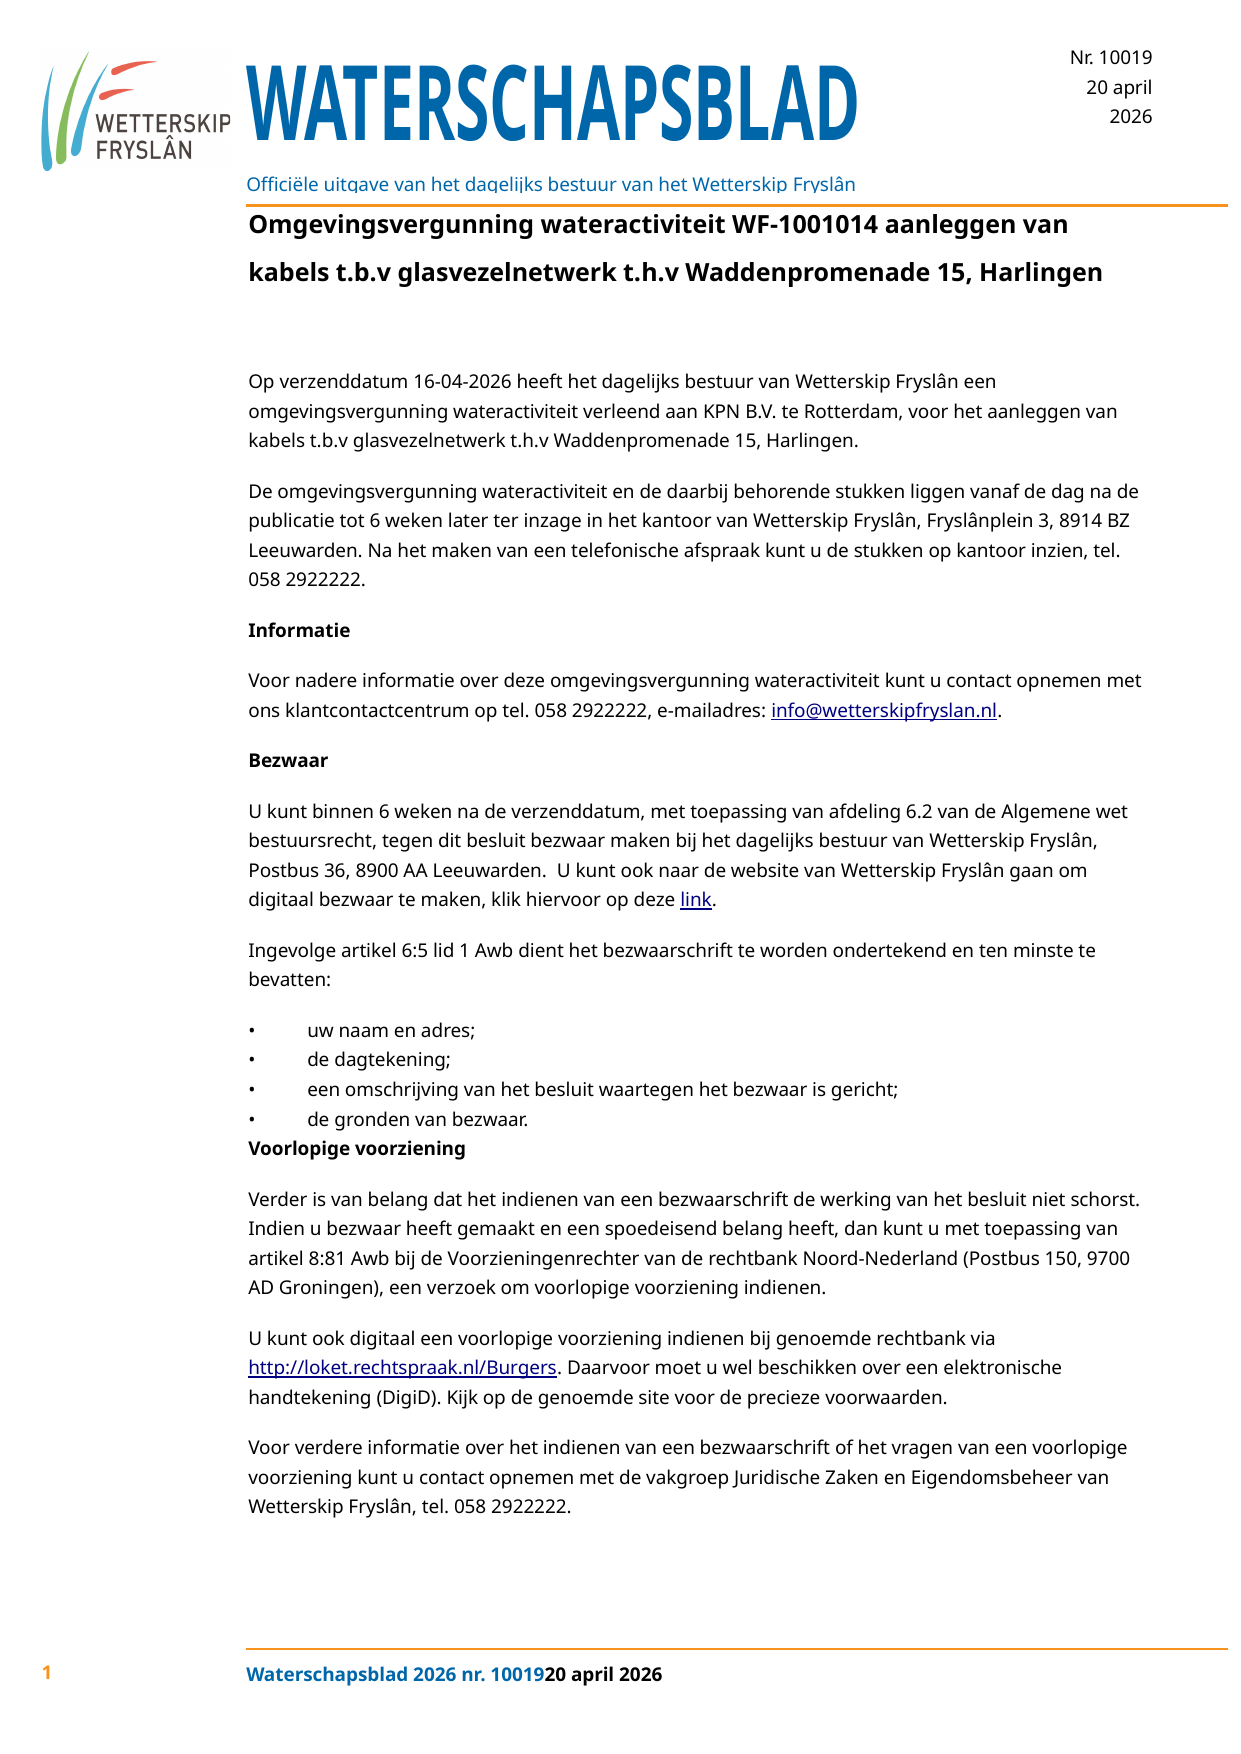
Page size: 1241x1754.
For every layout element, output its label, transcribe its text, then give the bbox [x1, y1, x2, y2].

text Voorlopige voorziening [248, 1135, 1152, 1161]
text U kunt ook digitaal een voorlopige voorziening indienen bij genoemde rechtbank via http://loket.rechtspraak.nl/Burgers. Daarvoor moet u wel beschikken over een elektronische handtekening (DigiD). Kijk op de genoemde site voor de precieze voorwaarden. [248, 1325, 1152, 1410]
list de gronden van bezwaar. [248, 1106, 1152, 1132]
list een omschrijving van het besluit waartegen het bezwaar is gericht; [248, 1076, 1152, 1102]
text Omgevingsvergunning wateractiviteit WF-1001014 aanleggen van kabels t.b.v glasvezelnetwerk t.h.v Waddenpromenade 15, Harlingen [248, 207, 1152, 288]
text Informatie [248, 617, 1152, 643]
list de dagtekening; [248, 1047, 1152, 1072]
text Voor verdere informatie over het indienen van een bezwaarschrift of het vragen van een voorlopige voorziening kunt u contact opnemen met de vakgroep Juridische Zaken en Eigendomsbeheer van Wetterskip Fryslân, tel. 058 2922222. [248, 1434, 1152, 1519]
text De omgevingsvergunning wateractiviteit en de daarbij behorende stukken liggen vanaf de dag na de publicatie tot 6 weken later ter inzage in het kantoor van Wetterskip Fryslân, Fryslânplein 3, 8914 BZ Leeuwarden. Na het maken van een telefonische afspraak kunt u de stukken op kantoor inzien, tel. 058 2922222. [248, 478, 1152, 592]
text Ingevolge artikel 6:5 lid 1 Awb dient het bezwaarschrift te worden ondertekend en ten minste te bevatten: [248, 937, 1152, 992]
picture [41, 47, 231, 172]
text Bezwaar [248, 747, 1152, 773]
text Voor nadere informatie over deze omgevingsvergunning wateractiviteit kunt u contact opnemen met ons klantcontactcentrum op tel. 058 2922222, e-mailadres: info@wetterskipfryslan.nl. [248, 667, 1152, 723]
list uw naam en adres; [248, 1017, 1152, 1043]
text Op verzenddatum 16-04-2026 heeft het dagelijks bestuur van Wetterskip Fryslân een omgevingsvergunning wateractiviteit verleend aan KPN B.V. te Rotterdam, voor het aanleggen van kabels t.b.v glasvezelnetwerk t.h.v Waddenpromenade 15, Harlingen. [248, 368, 1152, 453]
text U kunt binnen 6 weken na de verzenddatum, met toepassing van afdeling 6.2 van de Algemene wet bestuursrecht, tegen dit besluit bezwaar maken bij het dagelijks bestuur van Wetterskip Fryslân, Postbus 36, 8900 AA Leeuwarden. U kunt ook naar de website van Wetterskip Fryslân gaan om digitaal bezwaar te maken, klik hiervoor op deze link. [248, 798, 1152, 912]
text Verder is van belang dat het indienen van een bezwaarschrift de werking van het besluit niet schorst. Indien u bezwaar heeft gemaakt en een spoedeisend belang heeft, dan kunt u met toepassing van artikel 8:81 Awb bij de Voorzieningenrechter van de rechtbank Noord-Nederland (Postbus 150, 9700 AD Groningen), een verzoek om voorlopige voorziening indienen. [248, 1186, 1152, 1300]
